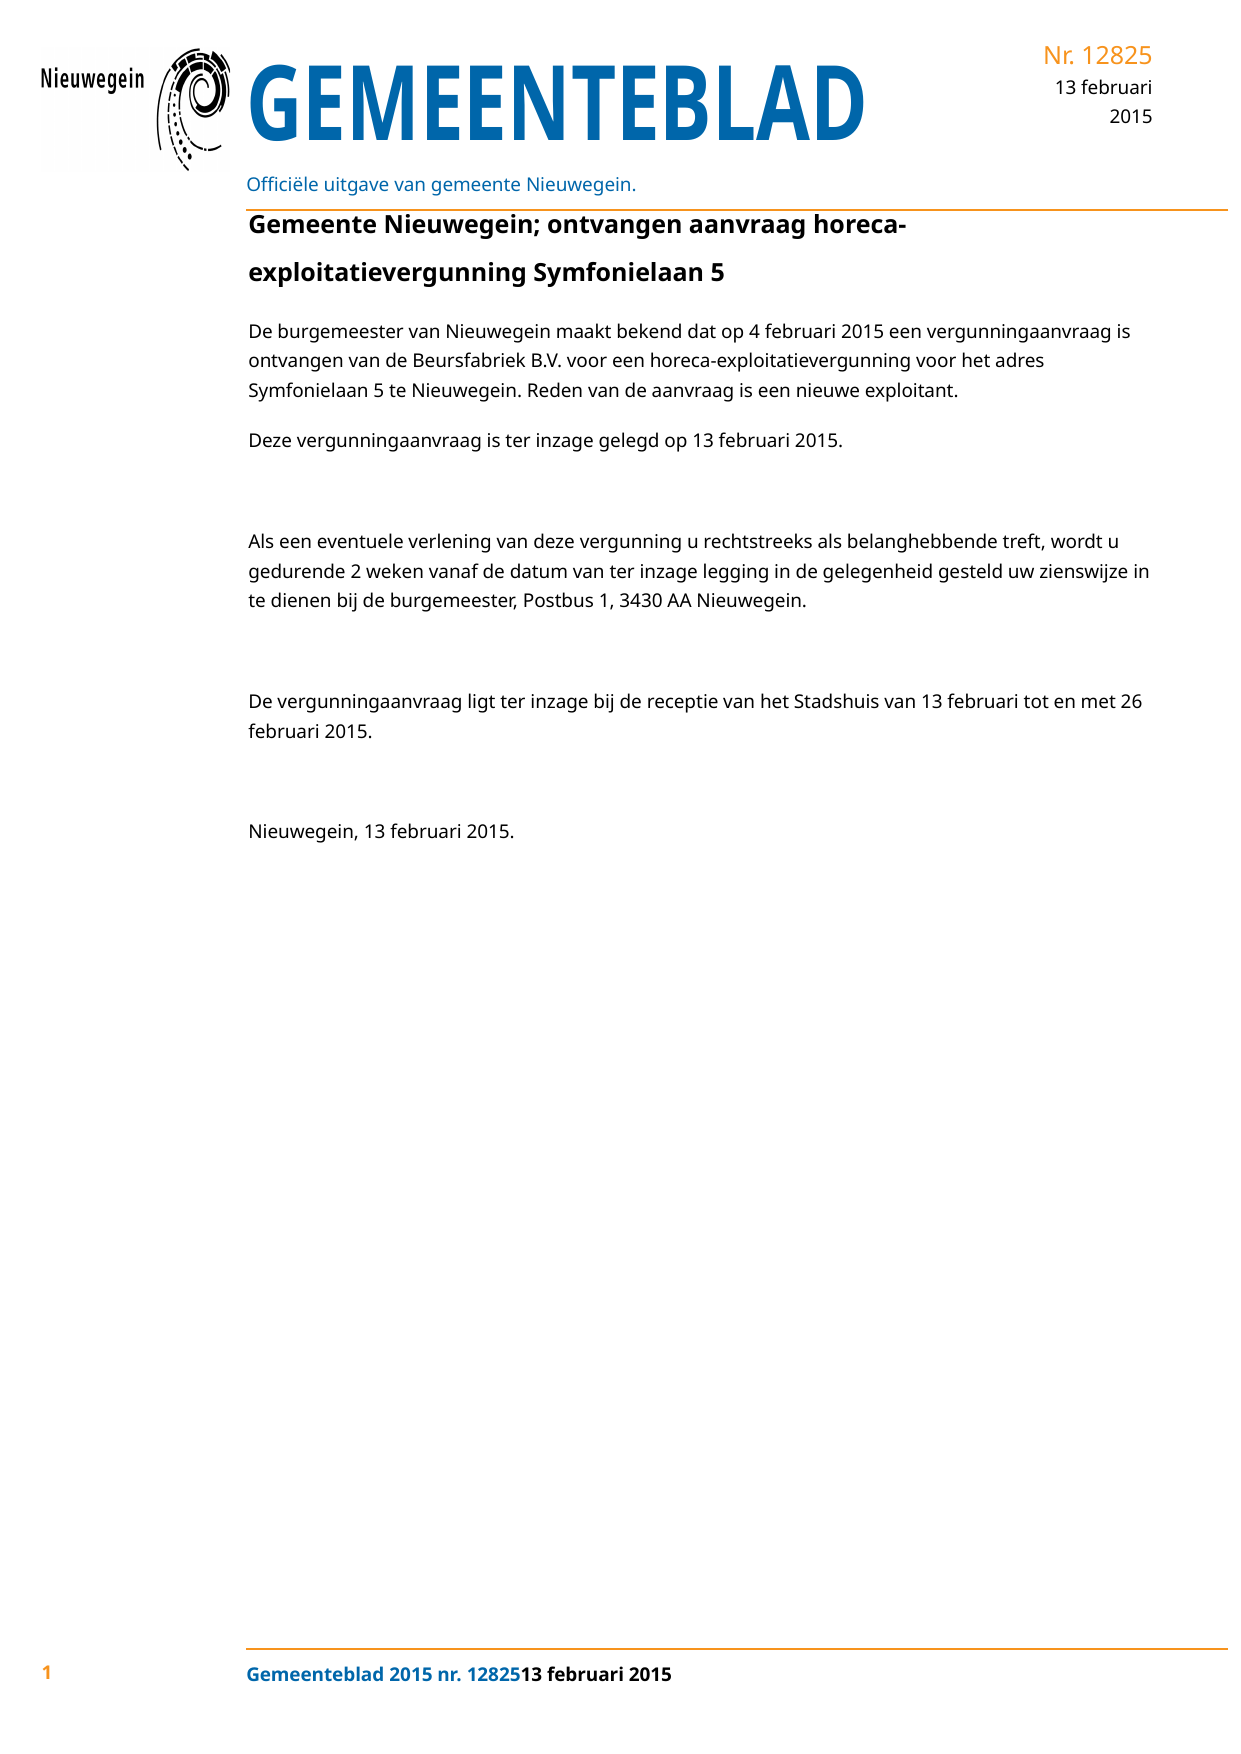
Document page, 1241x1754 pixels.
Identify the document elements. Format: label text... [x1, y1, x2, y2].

text Als een eventuele verlening van deze vergunning u rechtstreeks als belanghebbende treft, wordt u gedurende 2 weken vanaf de datum van ter inzage legging in de gelegenheid gesteld uw zienswijze in te dienen bij de burgemeester, Postbus 1, 3430 AA Nieuwegein. [248, 528, 1152, 613]
text De burgemeester van Nieuwegein maakt bekend dat op 4 februari 2015 een vergunningaanvraag is ontvangen van de Beursfabriek B.V. voor een horeca-exploitatievergunning voor het adres Symfonielaan 5 te Nieuwegein. Reden van de aanvraag is een nieuwe exploitant. [248, 318, 1152, 403]
text Nieuwegein, 13 februari 2015. [248, 819, 1152, 844]
text De vergunningaanvraag ligt ter inzage bij de receptie van het Stadshuis van 13 februari tot en met 26 februari 2015. [248, 688, 1152, 744]
picture [41, 47, 231, 172]
text Gemeente Nieuwegein; ontvangen aanvraag horeca-exploitatievergunning Symfonielaan 5 [248, 211, 1152, 288]
text Deze vergunningaanvraag is ter inzage gelegd op 13 februari 2015. [248, 427, 1152, 453]
